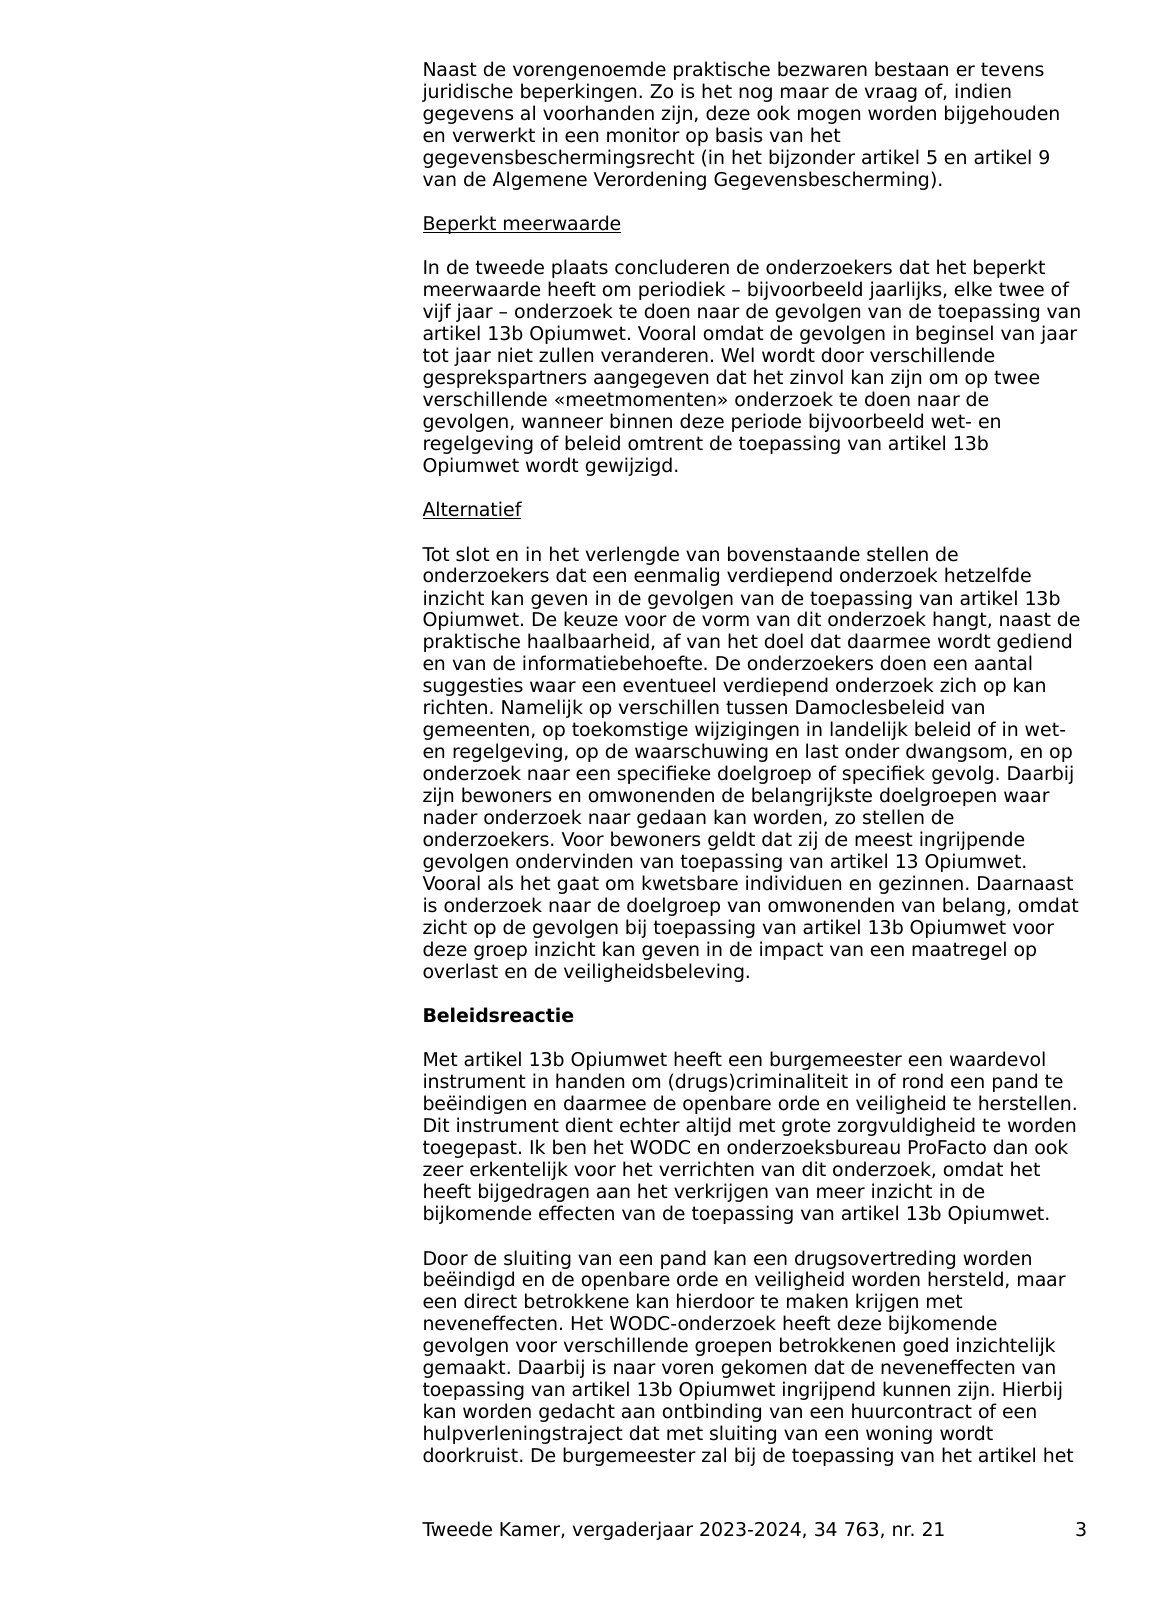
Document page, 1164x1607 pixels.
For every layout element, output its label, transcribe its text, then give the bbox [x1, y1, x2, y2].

subtitle Beperkt meerwaarde [422, 213, 1087, 235]
text In de tweede plaats concluderen de onderzoekers dat het beperkt meerwaarde heeft om periodiek – bijvoorbeeld jaarlijks, elke twee of vijf jaar – onderzoek te doen naar de gevolgen van de toepassing van artikel 13b Opiumwet. Vooral omdat de gevolgen in beginsel van jaar tot jaar niet zullen veranderen. Wel wordt door verschillende gesprekspartners aangegeven dat het zinvol kan zijn om op twee verschillende «meetmomenten» onderzoek te doen naar de gevolgen, wanneer binnen deze periode bijvoorbeeld wet- en regelgeving of beleid omtrent de toepassing van artikel 13b Opiumwet wordt gewijzigd. [422, 257, 1087, 477]
text Met artikel 13b Opiumwet heeft een burgemeester een waardevol instrument in handen om (drugs)criminaliteit in of rond een pand te beëindigen en daarmee de openbare orde en veiligheid te herstellen. Dit instrument dient echter altijd met grote zorgvuldigheid te worden toegepast. Ik ben het WODC en onderzoeksbureau ProFacto dan ook zeer erkentelijk voor het verrichten van dit onderzoek, omdat het heeft bijgedragen aan het verkrijgen van meer inzicht in de bijkomende effecten van de toepassing van artikel 13b Opiumwet. [422, 1049, 1087, 1225]
text Tot slot en in het verlengde van bovenstaande stellen de onderzoekers dat een eenmalig verdiepend onderzoek hetzelfde inzicht kan geven in de gevolgen van de toepassing van artikel 13b Opiumwet. De keuze voor de vorm van dit onderzoek hangt, naast de praktische haalbaarheid, af van het doel dat daarmee wordt gediend en van de informatiebehoefte. De onderzoekers doen een aantal suggesties waar een eventueel verdiepend onderzoek zich op kan richten. Namelijk op verschillen tussen Damoclesbeleid van gemeenten, op toekomstige wijzigingen in landelijk beleid of in wet- en regelgeving, op de waarschuwing en last onder dwangsom, en op onderzoek naar een specifieke doelgroep of specifiek gevolg. Daarbij zijn bewoners en omwonenden de belangrijkste doelgroepen waar nader onderzoek naar gedaan kan worden, zo stellen de onderzoekers. Voor bewoners geldt dat zij de meest ingrijpende gevolgen ondervinden van toepassing van artikel 13 Opiumwet. Vooral als het gaat om kwetsbare individuen en gezinnen. Daarnaast is onderzoek naar de doelgroep van omwonenden van belang, omdat zicht op de gevolgen bij toepassing van artikel 13b Opiumwet voor deze groep inzicht kan geven in de impact van een maatregel op overlast en de veiligheidsbeleving. [422, 543, 1087, 983]
subtitle Beleidsreactie [422, 1005, 1087, 1027]
subtitle Alternatief [422, 499, 1087, 521]
text Door de sluiting van een pand kan een drugsovertreding worden beëindigd en de openbare orde en veiligheid worden hersteld, maar een direct betrokkene kan hierdoor te maken krijgen met neveneffecten. Het WODC-onderzoek heeft deze bijkomende gevolgen voor verschillende groepen betrokkenen goed inzichtelijk gemaakt. Daarbij is naar voren gekomen dat de neveneffecten van toepassing van artikel 13b Opiumwet ingrijpend kunnen zijn. Hierbij kan worden gedacht aan ontbinding van een huurcontract of een hulpverleningstraject dat met sluiting van een woning wordt doorkruist. De burgemeester zal bij de toepassing van het artikel het [422, 1247, 1087, 1467]
text Naast de vorengenoemde praktische bezwaren bestaan er tevens juridische beperkingen. Zo is het nog maar de vraag of, indien gegevens al voorhanden zijn, deze ook mogen worden bijgehouden en verwerkt in een monitor op basis van het gegevensbeschermingsrecht (in het bijzonder artikel 5 en artikel 9 van de Algemene Verordening Gegevensbescherming). [422, 59, 1087, 191]
